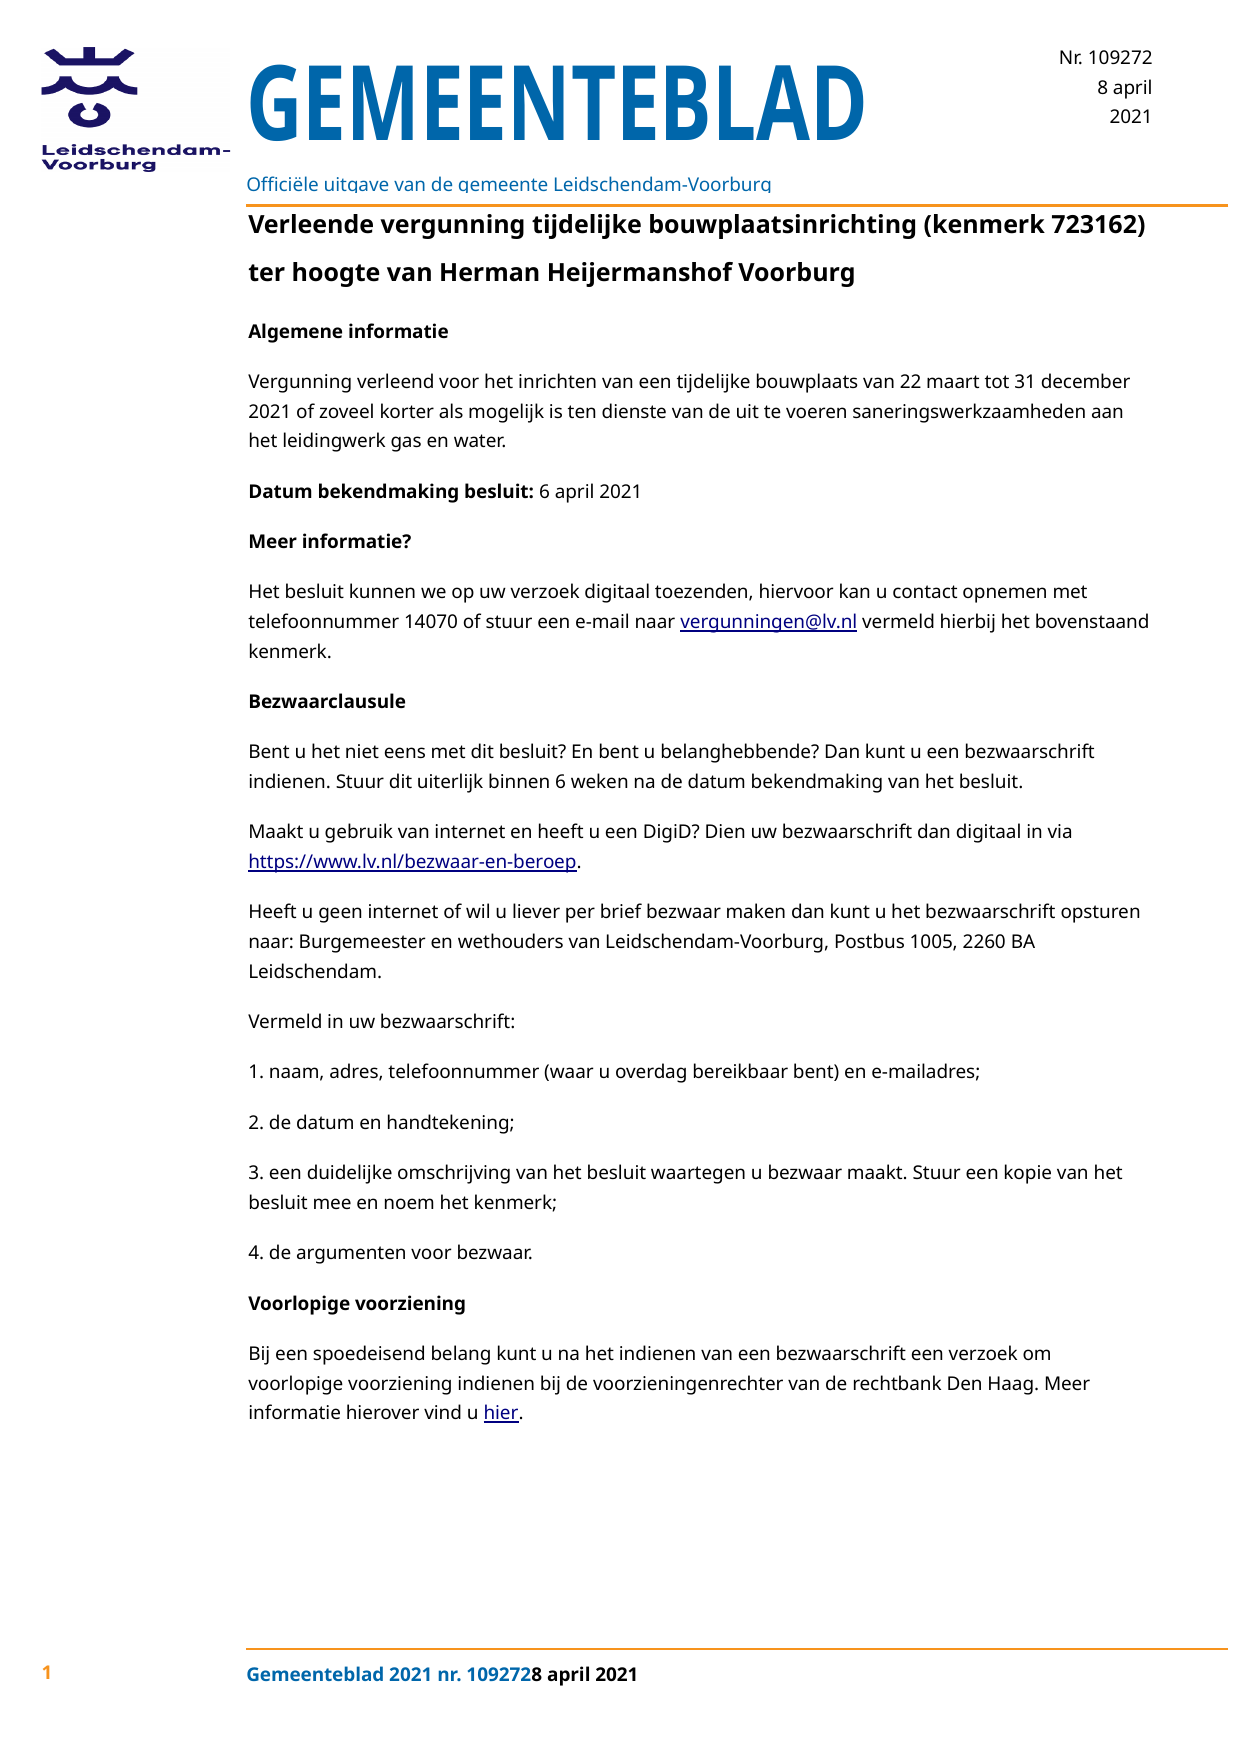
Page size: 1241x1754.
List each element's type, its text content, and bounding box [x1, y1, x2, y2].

text Bezwaarclausule [248, 688, 1152, 714]
text Meer informatie? [248, 528, 1152, 554]
text 1. naam, adres, telefoonnummer (waar u overdag bereikbaar bent) en e-mailadres; [248, 1059, 1152, 1084]
text Bij een spoedeisend belang kunt u na het indienen van een bezwaarschrift een verzoek om voorlopige voorziening indienen bij de voorzieningenrechter van de rechtbank Den Haag. Meer informatie hierover vind u hier. [248, 1340, 1152, 1425]
text Maakt u gebruik van internet en heeft u een DigiD? Dien uw bezwaarschrift dan digitaal in via https://www.lv.nl/bezwaar-en-beroep. [248, 819, 1152, 874]
text Het besluit kunnen we op uw verzoek digitaal toezenden, hiervoor kan u contact opnemen met telefoonnummer 14070 of stuur een e-mail naar vergunningen@lv.nl vermeld hierbij het bovenstaand kenmerk. [248, 579, 1152, 664]
text 2. de datum en handtekening; [248, 1109, 1152, 1135]
text Verleende vergunning tijdelijke bouwplaatsinrichting (kenmerk 723162) ter hoogte van Herman Heijermanshof Voorburg [248, 207, 1152, 288]
text Vergunning verleend voor het inrichten van een tijdelijke bouwplaats van 22 maart tot 31 december 2021 of zoveel korter als mogelijk is ten dienste van de uit te voeren saneringswerkzaamheden aan het leidingwerk gas en water. [248, 368, 1152, 453]
text Datum bekendmaking besluit: 6 april 2021 [248, 478, 1152, 504]
text 4. de argumenten voor bezwaar. [248, 1239, 1152, 1265]
text Algemene informatie [248, 318, 1152, 344]
text Heeft u geen internet of wil u liever per brief bezwaar maken dan kunt u het bezwaarschrift opsturen naar: Burgemeester en wethouders van Leidschendam-Voorburg, Postbus 1005, 2260 BA Leidschendam. [248, 899, 1152, 984]
picture [41, 47, 231, 172]
text 3. een duidelijke omschrijving van het besluit waartegen u bezwaar maakt. Stuur een kopie van het besluit mee en noem het kenmerk; [248, 1159, 1152, 1215]
text Vermeld in uw bezwaarschrift: [248, 1008, 1152, 1034]
text Voorlopige voorziening [248, 1290, 1152, 1316]
text Bent u het niet eens met dit besluit? En bent u belanghebbende? Dan kunt u een bezwaarschrift indienen. Stuur dit uiterlijk binnen 6 weken na de datum bekendmaking van het besluit. [248, 739, 1152, 794]
